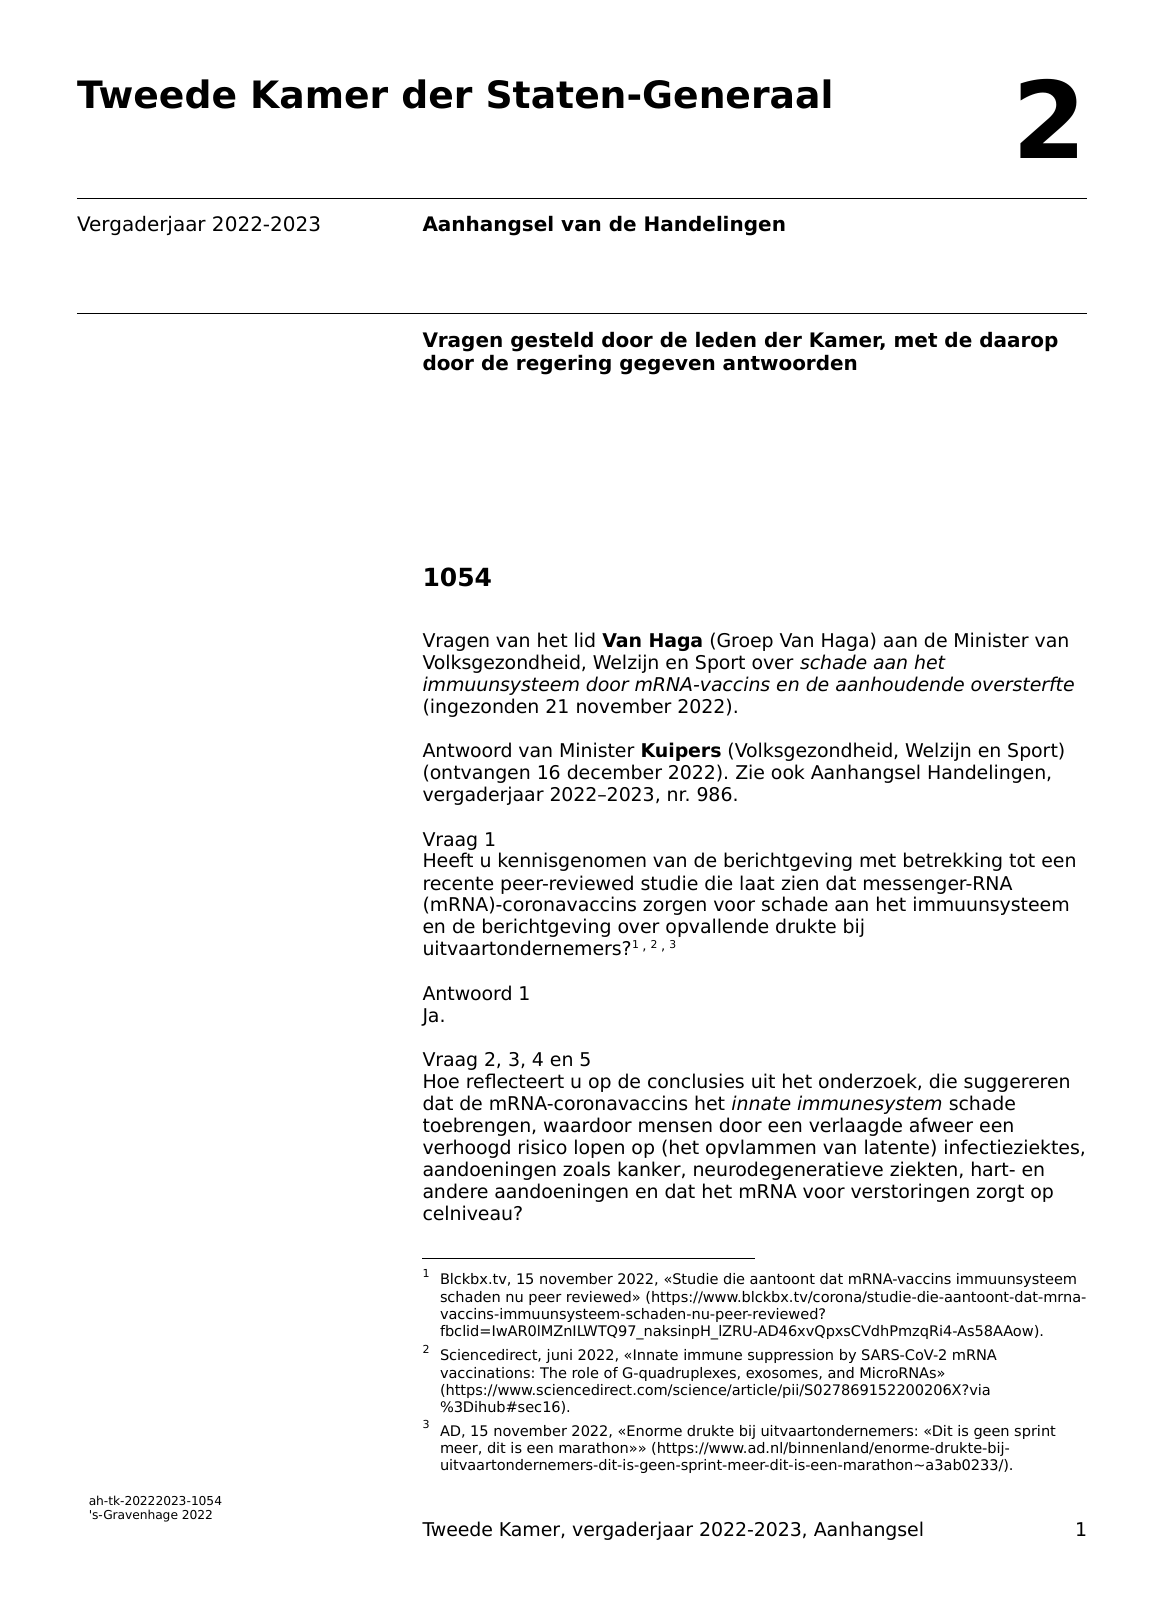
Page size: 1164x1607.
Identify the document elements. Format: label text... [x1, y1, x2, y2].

text ah-tk-20222023-1054 [88, 1494, 323, 1508]
text AD, 15 november 2022, «Enorme drukte bij uitvaartondernemers: «Dit is geen sprint meer, dit is een marathon»» (https://www.ad.nl/binnenland/enorme-drukte-bij-uitvaartondernemers-dit-is-geen-sprint-meer-dit-is-een-marathon~a3ab0233/). [422, 1418, 1087, 1474]
text Heeft u kennisgenomen van de berichtgeving met betrekking tot een recente peer-reviewed studie die laat zien dat messenger-RNA (mRNA)-coronavaccins zorgen voor schade aan het immuunsysteem en de berichtgeving over opvallende drukte bij uitvaartondernemers?, , [422, 850, 1087, 960]
text Hoe reflecteert u op de conclusies uit het onderzoek, die suggereren dat de mRNA-coronavaccins het innate immunesystem schade toebrengen, waardoor mensen door een verlaagde afweer een verhoogd risico lopen op (het opvlammen van latente) infectieziektes, aandoeningen zoals kanker, neurodegeneratieve ziekten, hart- en andere aandoeningen en dat het mRNA voor verstoringen zorgt op celniveau? [422, 1071, 1087, 1224]
text Vragen van het lid Van Haga (Groep Van Haga) aan de Minister van Volksgezondheid, Welzijn en Sport over schade aan het immuunsysteem door mRNA-vaccins en de aanhoudende oversterfte (ingezonden 21 november 2022). [422, 630, 1087, 718]
text Sciencedirect, juni 2022, «Innate immune suppression by SARS-CoV-2 mRNA vaccinations: The role of G-quadruplexes, exosomes, and MicroRNAs» (https://www.sciencedirect.com/science/article/pii/S027869152200206X?via%3Dihub#sec16). [422, 1343, 1087, 1416]
table_cell [77, 314, 422, 375]
text Antwoord 1 [422, 982, 1087, 1004]
table_cell Vergaderjaar 2022-2023 [77, 199, 422, 313]
text Ja. [422, 1004, 1087, 1026]
table_cell Vragen gesteld door de leden der Kamer, met de daarop door de regering gegeven antwoorden [422, 314, 1087, 375]
text Blckbx.tv, 15 november 2022, «Studie die aantoont dat mRNA-vaccins immuunsysteem schaden nu peer reviewed» (https://www.blckbx.tv/corona/studie-die-aantoont-dat-mrna-vaccins-immuunsysteem-schaden-nu-peer-reviewed?fbclid=IwAR0lMZnILWTQ97_naksinpH_lZRU-AD46xvQpxsCVdhPmzqRi4-As58AAow). [422, 1267, 1087, 1340]
text 's-Gravenhage 2022 [88, 1508, 323, 1522]
text Vraag 1 [422, 828, 1087, 850]
table_cell Aanhangsel van de Handelingen [422, 199, 1087, 313]
text Antwoord van Minister Kuipers (Volksgezondheid, Welzijn en Sport) (ontvangen 16 december 2022). Zie ook Aanhangsel Handelingen, vergaderjaar 2022–2023, nr. 986. [422, 740, 1087, 806]
text 1054 [422, 563, 1087, 592]
table_header 2 [886, 59, 1087, 198]
table_header Tweede Kamer der Staten-Generaal [77, 59, 886, 198]
text Vraag 2, 3, 4 en 5 [422, 1049, 1087, 1071]
